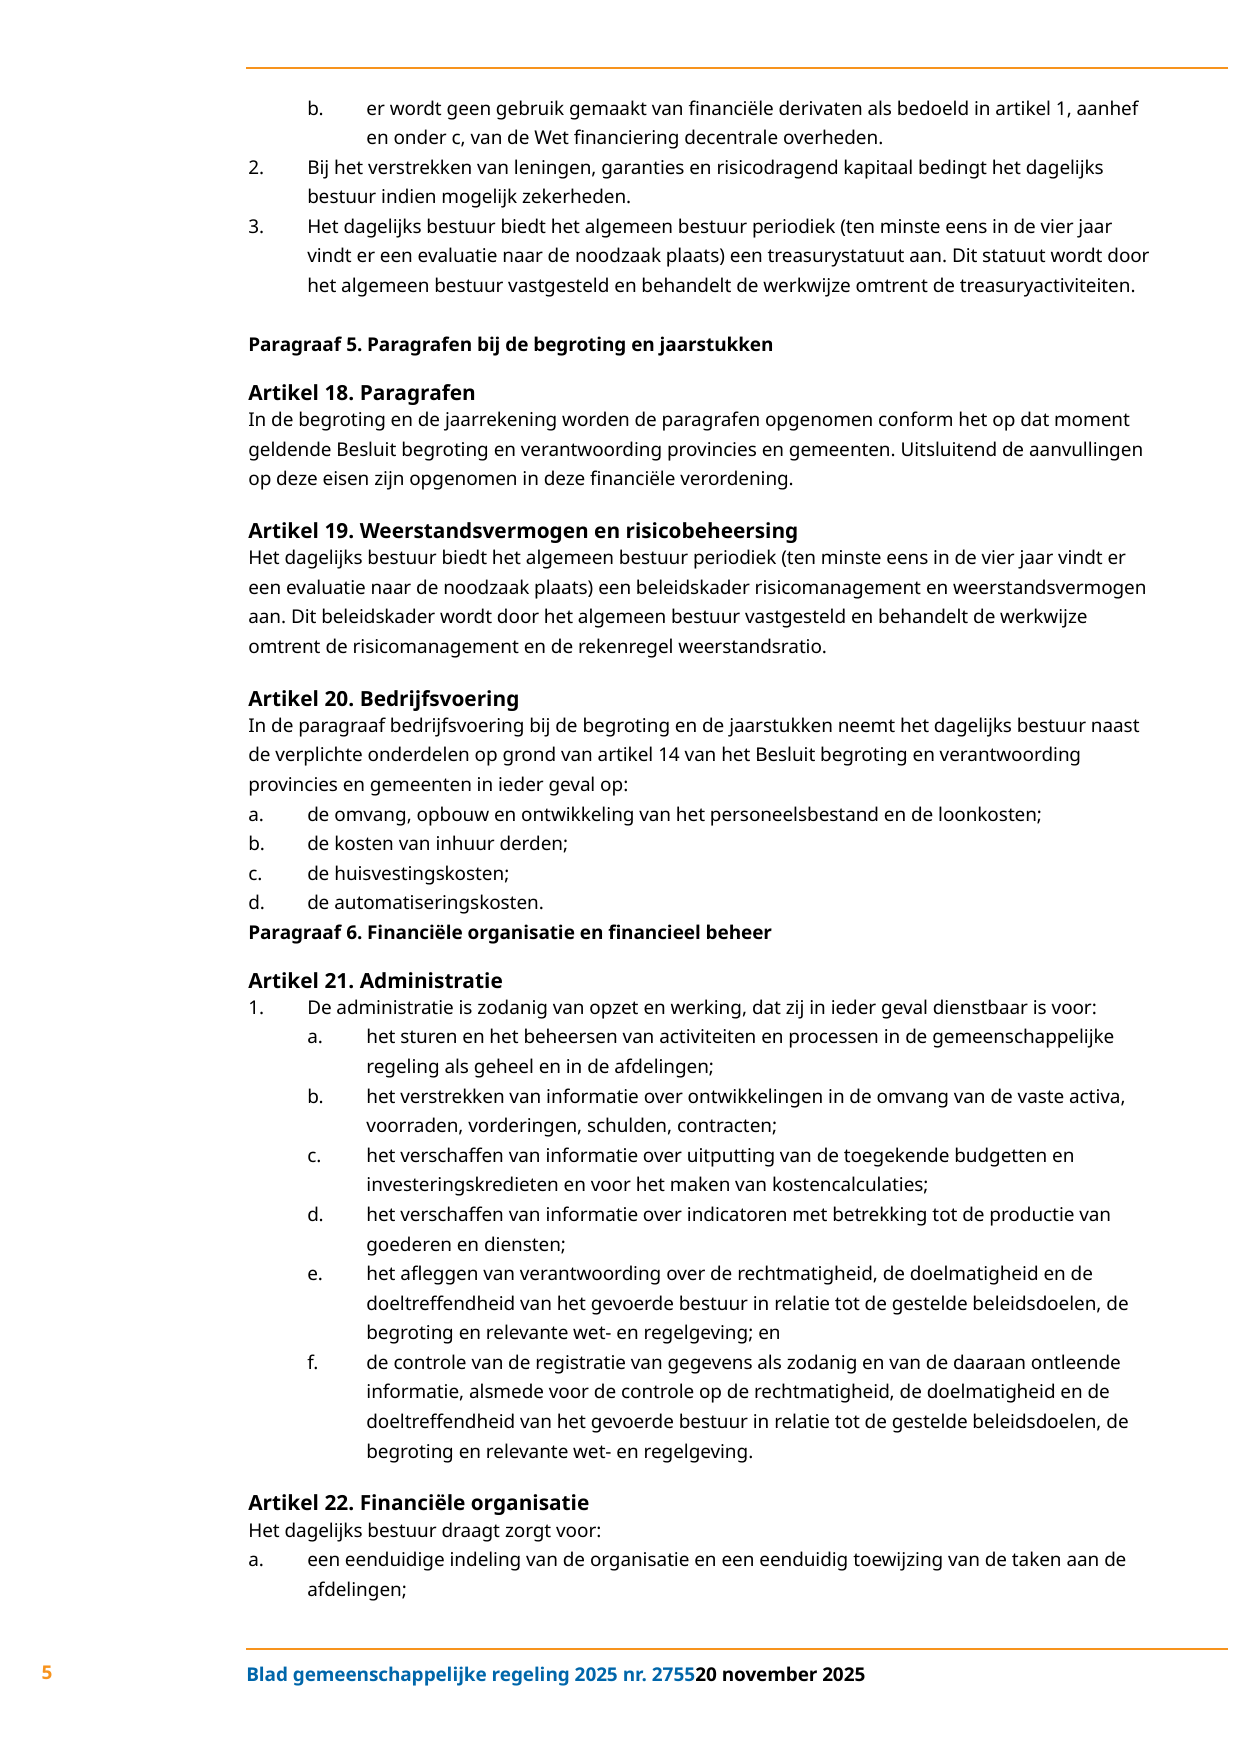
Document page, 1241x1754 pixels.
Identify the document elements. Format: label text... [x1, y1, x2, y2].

picture [41, 47, 231, 172]
list het sturen en het beheersen van activiteiten en processen in de gemeenschappelijke regeling als geheel en in de afdelingen; [307, 1024, 1152, 1079]
list het verschaffen van informatie over uitputting van de toegekende budgetten en investeringskredieten en voor het maken van kostencalculaties; [307, 1142, 1152, 1197]
list het verstrekken van informatie over ontwikkelingen in de omvang van de vaste activa, voorraden, vorderingen, schulden, contracten; [307, 1083, 1152, 1138]
list het afleggen van verantwoording over de rechtmatigheid, de doelmatigheid en de doeltreffendheid van het gevoerde bestuur in relatie tot de gestelde beleidsdoelen, de begroting en relevante wet- en regelgeving; en [307, 1260, 1152, 1345]
list de omvang, opbouw en ontwikkeling van het personeelsbestand en de loonkosten; [248, 801, 1152, 827]
text Het dagelijks bestuur biedt het algemeen bestuur periodiek (ten minste eens in de vier jaar vindt er een evaluatie naar de noodzaak plaats) een beleidskader risicomanagement en weerstandsvermogen aan. Dit beleidskader wordt door het algemeen bestuur vastgesteld en behandelt de werkwijze omtrent de risicomanagement en de rekenregel weerstandsratio. [248, 544, 1152, 659]
list De administratie is zodanig van opzet en werking, dat zij in ieder geval dienstbaar is voor: [248, 994, 1152, 1020]
list het verschaffen van informatie over indicatoren met betrekking tot de productie van goederen en diensten; [307, 1201, 1152, 1257]
text Paragraaf 6. Financiële organisatie en financieel beheer [248, 919, 1152, 945]
text Artikel 20. Bedrijfsvoering [248, 684, 1152, 712]
list er wordt geen gebruik gemaakt van financiële derivaten als bedoeld in artikel 1, aanhef en onder c, van de Wet financiering decentrale overheden. [307, 95, 1152, 150]
list de automatiseringskosten. [248, 889, 1152, 915]
text Paragraaf 5. Paragrafen bij de begroting en jaarstukken [248, 331, 1152, 357]
text Het dagelijks bestuur draagt zorgt voor: [248, 1517, 1152, 1542]
list de controle van de registratie van gegevens als zodanig en van de daaraan ontleende informatie, alsmede voor de controle op de rechtmatigheid, de doelmatigheid en de doeltreffendheid van het gevoerde bestuur in relatie tot de gestelde beleidsdoelen, de begroting en relevante wet- en regelgeving. [307, 1349, 1152, 1464]
list de kosten van inhuur derden; [248, 830, 1152, 856]
text In de begroting en de jaarrekening worden de paragrafen opgenomen conform het op dat moment geldende Besluit begroting en verantwoording provincies en gemeenten. Uitsluitend de aanvullingen op deze eisen zijn opgenomen in deze financiële verordening. [248, 406, 1152, 491]
list Het dagelijks bestuur biedt het algemeen bestuur periodiek (ten minste eens in de vier jaar vindt er een evaluatie naar de noodzaak plaats) een treasurystatuut aan. Dit statuut wordt door het algemeen bestuur vastgesteld en behandelt de werkwijze omtrent de treasuryactiviteiten. [248, 213, 1152, 298]
text Artikel 18. Paragrafen [248, 378, 1152, 406]
text In de paragraaf bedrijfsvoering bij de begroting en de jaarstukken neemt het dagelijks bestuur naast de verplichte onderdelen op grond van artikel 14 van het Besluit begroting en verantwoording provincies en gemeenten in ieder geval op: [248, 712, 1152, 797]
text Artikel 19. Weerstandsvermogen en risicobeheersing [248, 516, 1152, 544]
text Artikel 21. Administratie [248, 966, 1152, 994]
list de huisvestingskosten; [248, 860, 1152, 886]
list Bij het verstrekken van leningen, garanties en risicodragend kapitaal bedingt het dagelijks bestuur indien mogelijk zekerheden. [248, 154, 1152, 209]
list een eenduidige indeling van de organisatie en een eenduidig toewijzing van de taken aan de afdelingen; [248, 1546, 1152, 1602]
text Artikel 22. Financiële organisatie [248, 1488, 1152, 1517]
